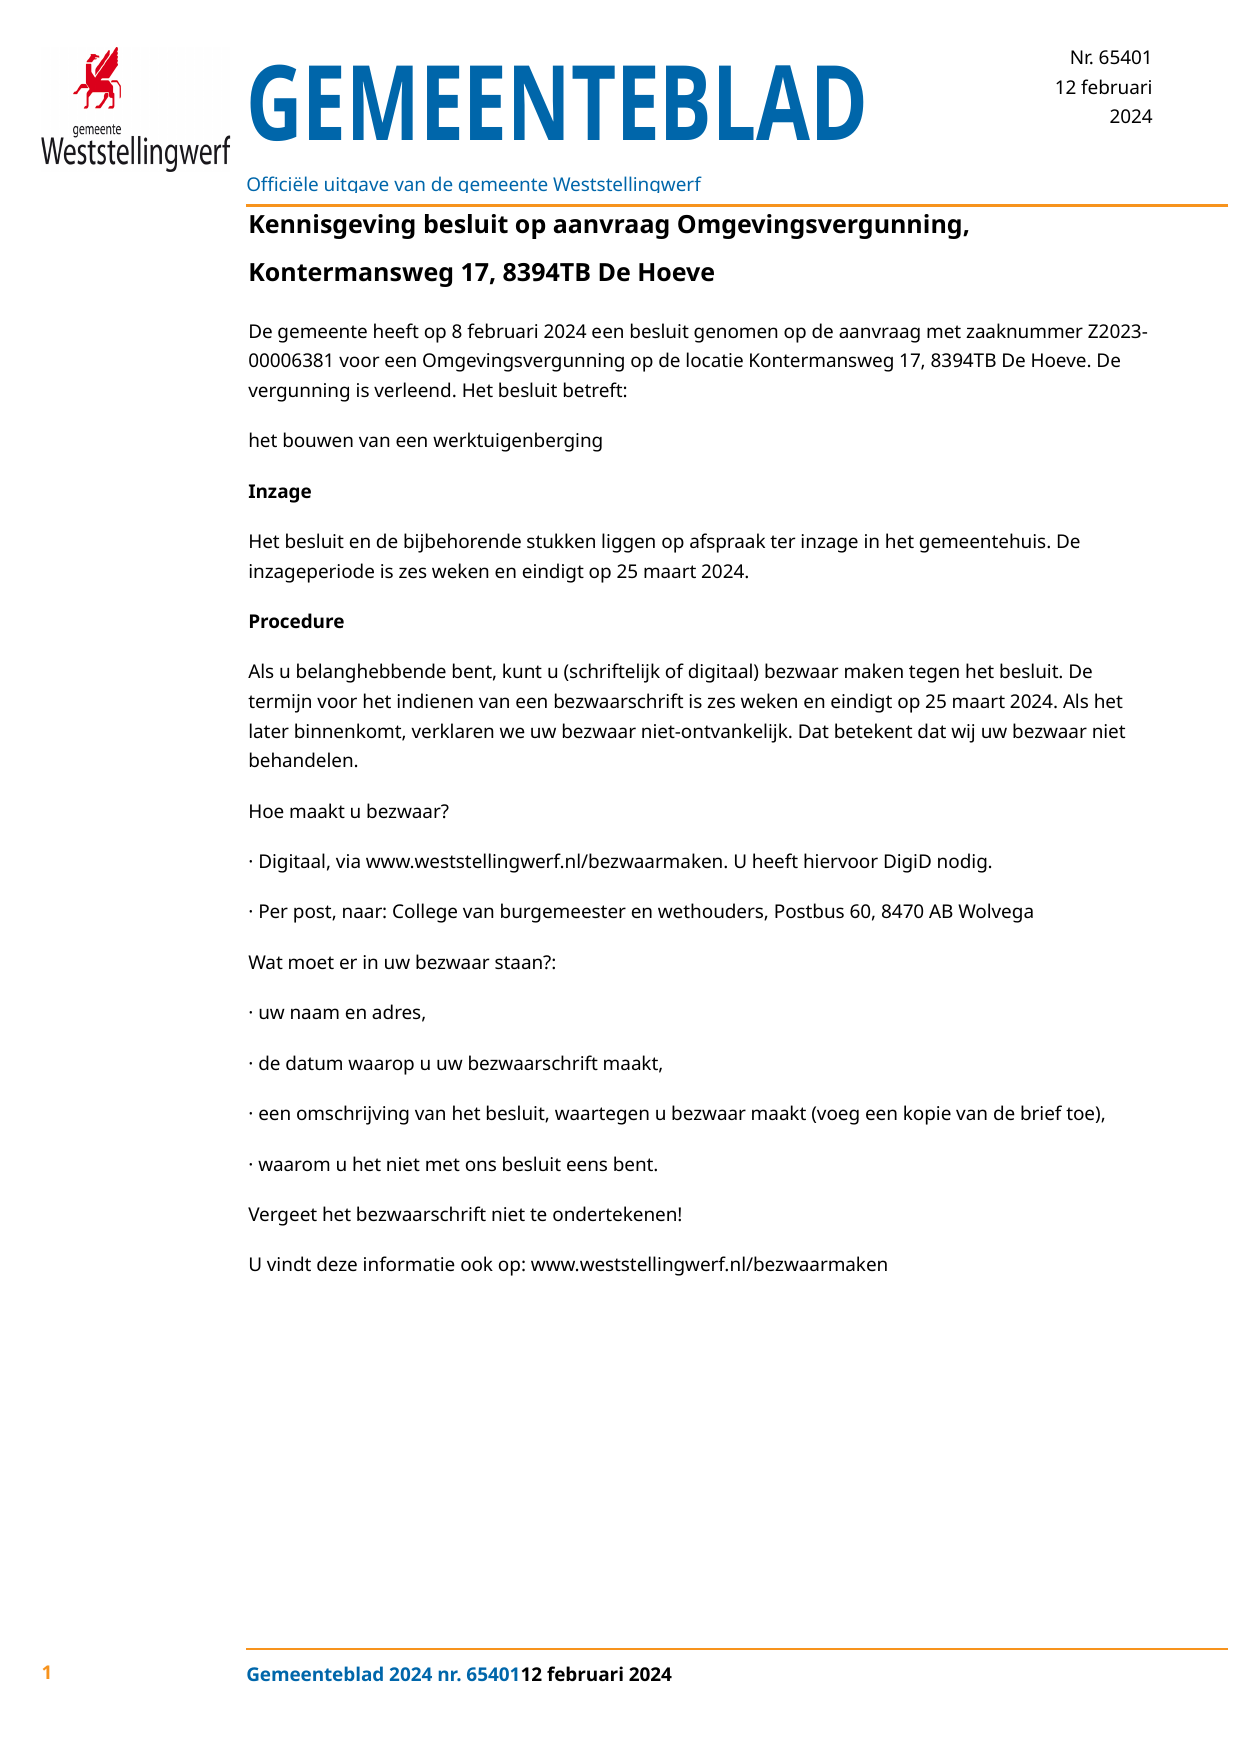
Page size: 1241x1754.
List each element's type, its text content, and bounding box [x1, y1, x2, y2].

text De gemeente heeft op 8 februari 2024 een besluit genomen op de aanvraag met zaaknummer Z2023-00006381 voor een Omgevingsvergunning op de locatie Kontermansweg 17, 8394TB De Hoeve. De vergunning is verleend. Het besluit betreft: [248, 318, 1152, 403]
text · Per post, naar: College van burgemeester en wethouders, Postbus 60, 8470 AB Wolvega [248, 899, 1152, 924]
text Vergeet het bezwaarschrift niet te ondertekenen! [248, 1201, 1152, 1227]
text · waarom u het niet met ons besluit eens bent. [248, 1151, 1152, 1177]
text Hoe maakt u bezwaar? [248, 798, 1152, 824]
picture [41, 47, 231, 172]
text Het besluit en de bijbehorende stukken liggen op afspraak ter inzage in het gemeentehuis. De inzageperiode is zes weken en eindigt op 25 maart 2024. [248, 528, 1152, 584]
text het bouwen van een werktuigenberging [248, 427, 1152, 453]
text · uw naam en adres, [248, 999, 1152, 1025]
text · een omschrijving van het besluit, waartegen u bezwaar maakt (voeg een kopie van de brief toe), [248, 1100, 1152, 1126]
text U vindt deze informatie ook op: www.weststellingwerf.nl/bezwaarmaken [248, 1252, 1152, 1277]
text Kennisgeving besluit op aanvraag Omgevingsvergunning, Kontermansweg 17, 8394TB De Hoeve [248, 207, 1152, 288]
text · de datum waarop u uw bezwaarschrift maakt, [248, 1050, 1152, 1076]
text Procedure [248, 608, 1152, 634]
text Inzage [248, 478, 1152, 504]
text Wat moet er in uw bezwaar staan?: [248, 949, 1152, 975]
text Als u belanghebbende bent, kunt u (schriftelijk of digitaal) bezwaar maken tegen het besluit. De termijn voor het indienen van een bezwaarschrift is zes weken en eindigt op 25 maart 2024. Als het later binnenkomt, verklaren we uw bezwaar niet-ontvankelijk. Dat betekent dat wij uw bezwaar niet behandelen. [248, 659, 1152, 773]
text · Digitaal, via www.weststellingwerf.nl/bezwaarmaken. U heeft hiervoor DigiD nodig. [248, 848, 1152, 874]
